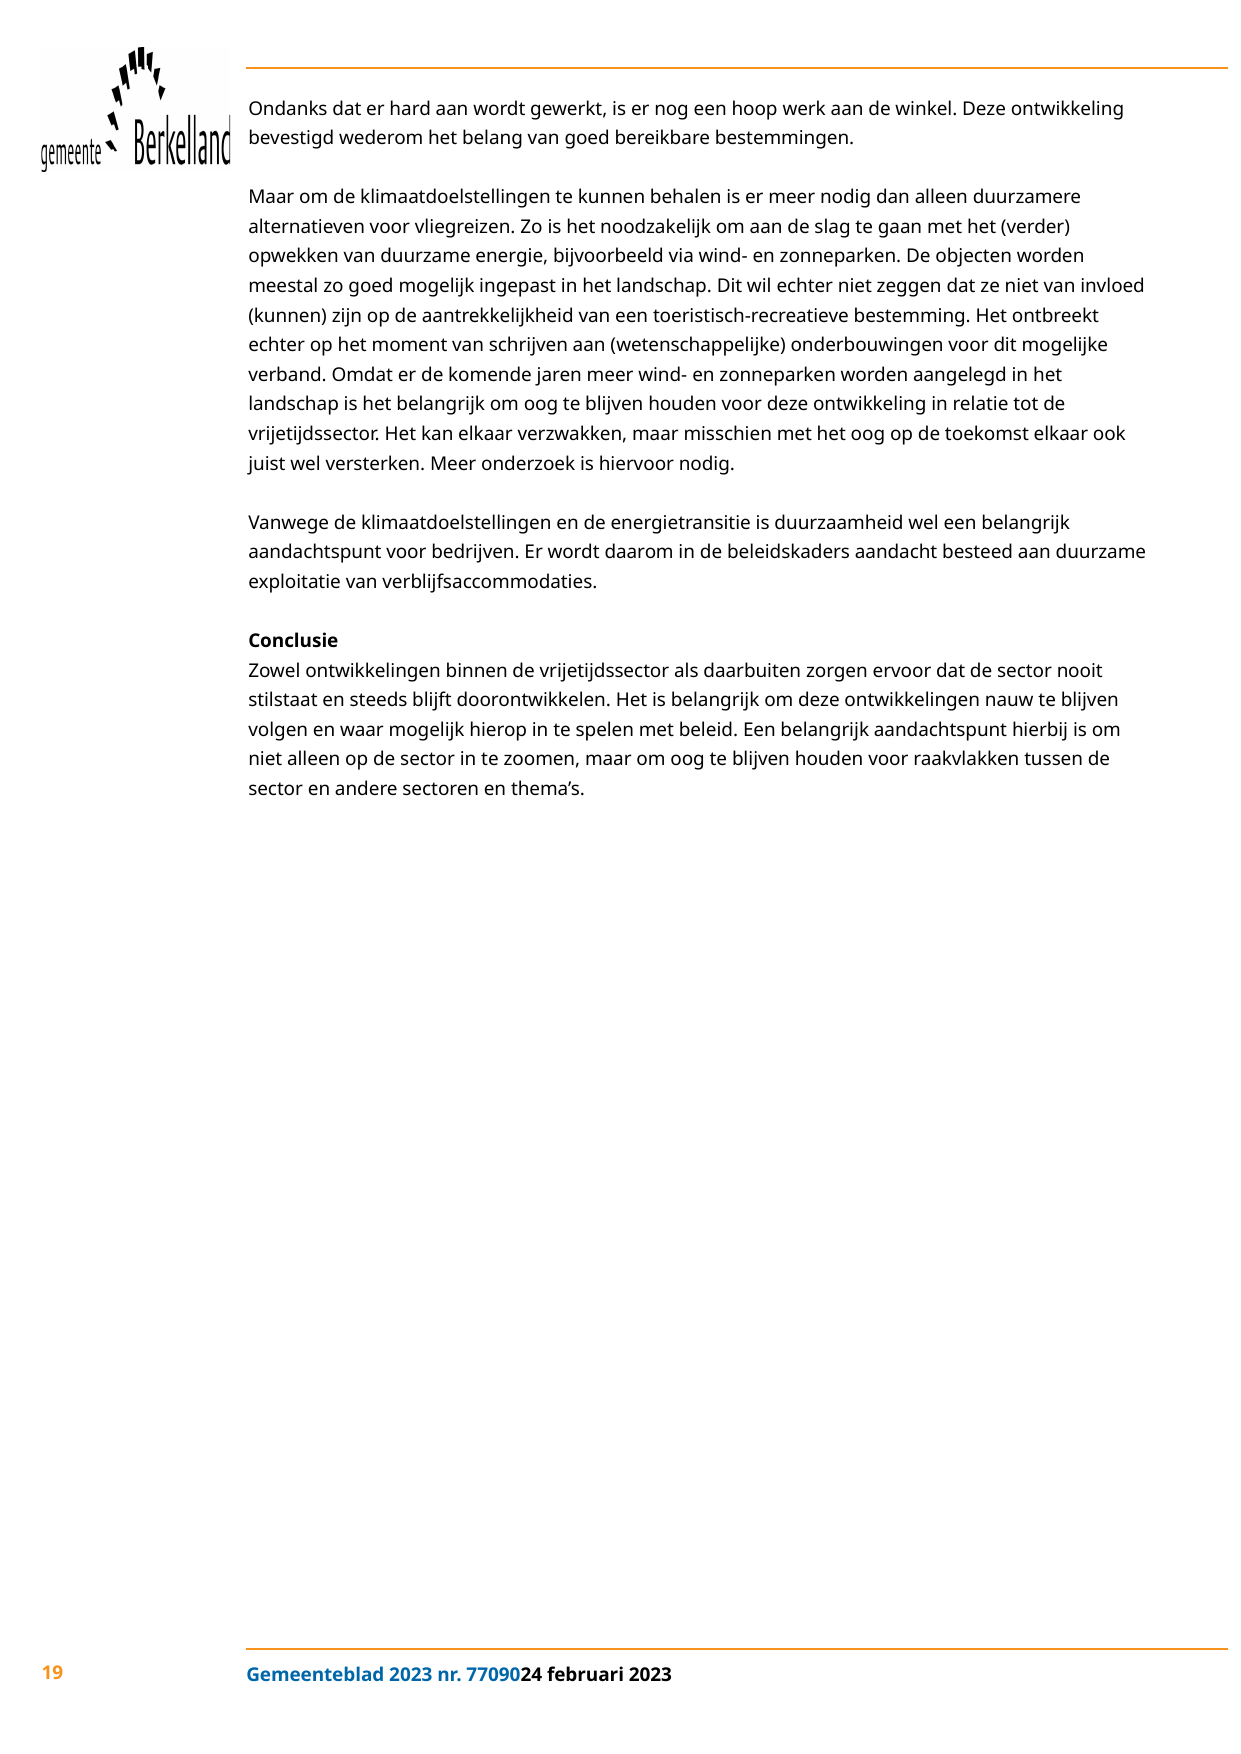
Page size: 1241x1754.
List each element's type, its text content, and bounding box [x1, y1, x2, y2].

text Maar om de klimaatdoelstellingen te kunnen behalen is er meer nodig dan alleen duurzamere alternatieven voor vliegreizen. Zo is het noodzakelijk om aan de slag te gaan met het (verder) opwekken van duurzame energie, bijvoorbeeld via wind- en zonneparken. De objecten worden meestal zo goed mogelijk ingepast in het landschap. Dit wil echter niet zeggen dat ze niet van invloed (kunnen) zijn op de aantrekkelijkheid van een toeristisch-recreatieve bestemming. Het ontbreekt echter op het moment van schrijven aan (wetenschappelijke) onderbouwingen voor dit mogelijke verband. Omdat er de komende jaren meer wind- en zonneparken worden aangelegd in het landschap is het belangrijk om oog te blijven houden voor deze ontwikkeling in relatie tot de vrijetijdssector. Het kan elkaar verzwakken, maar misschien met het oog op de toekomst elkaar ook juist wel versterken. Meer onderzoek is hiervoor nodig. [248, 183, 1152, 476]
text Conclusie [248, 627, 1152, 653]
text Ondanks dat er hard aan wordt gewerkt, is er nog een hoop werk aan de winkel. Deze ontwikkeling bevestigd wederom het belang van goed bereikbare bestemmingen. [248, 95, 1152, 150]
picture [41, 47, 231, 172]
text Vanwege de klimaatdoelstellingen en de energietransitie is duurzaamheid wel een belangrijk aandachtspunt voor bedrijven. Er wordt daarom in de beleidskaders aandacht besteed aan duurzame exploitatie van verblijfsaccommodaties. [248, 509, 1152, 594]
text Zowel ontwikkelingen binnen de vrijetijdssector als daarbuiten zorgen ervoor dat de sector nooit stilstaat en steeds blijft doorontwikkelen. Het is belangrijk om deze ontwikkelingen nauw te blijven volgen en waar mogelijk hierop in te spelen met beleid. Een belangrijk aandachtspunt hierbij is om niet alleen op de sector in te zoomen, maar om oog te blijven houden voor raakvlakken tussen de sector en andere sectoren en thema’s. [248, 657, 1152, 801]
